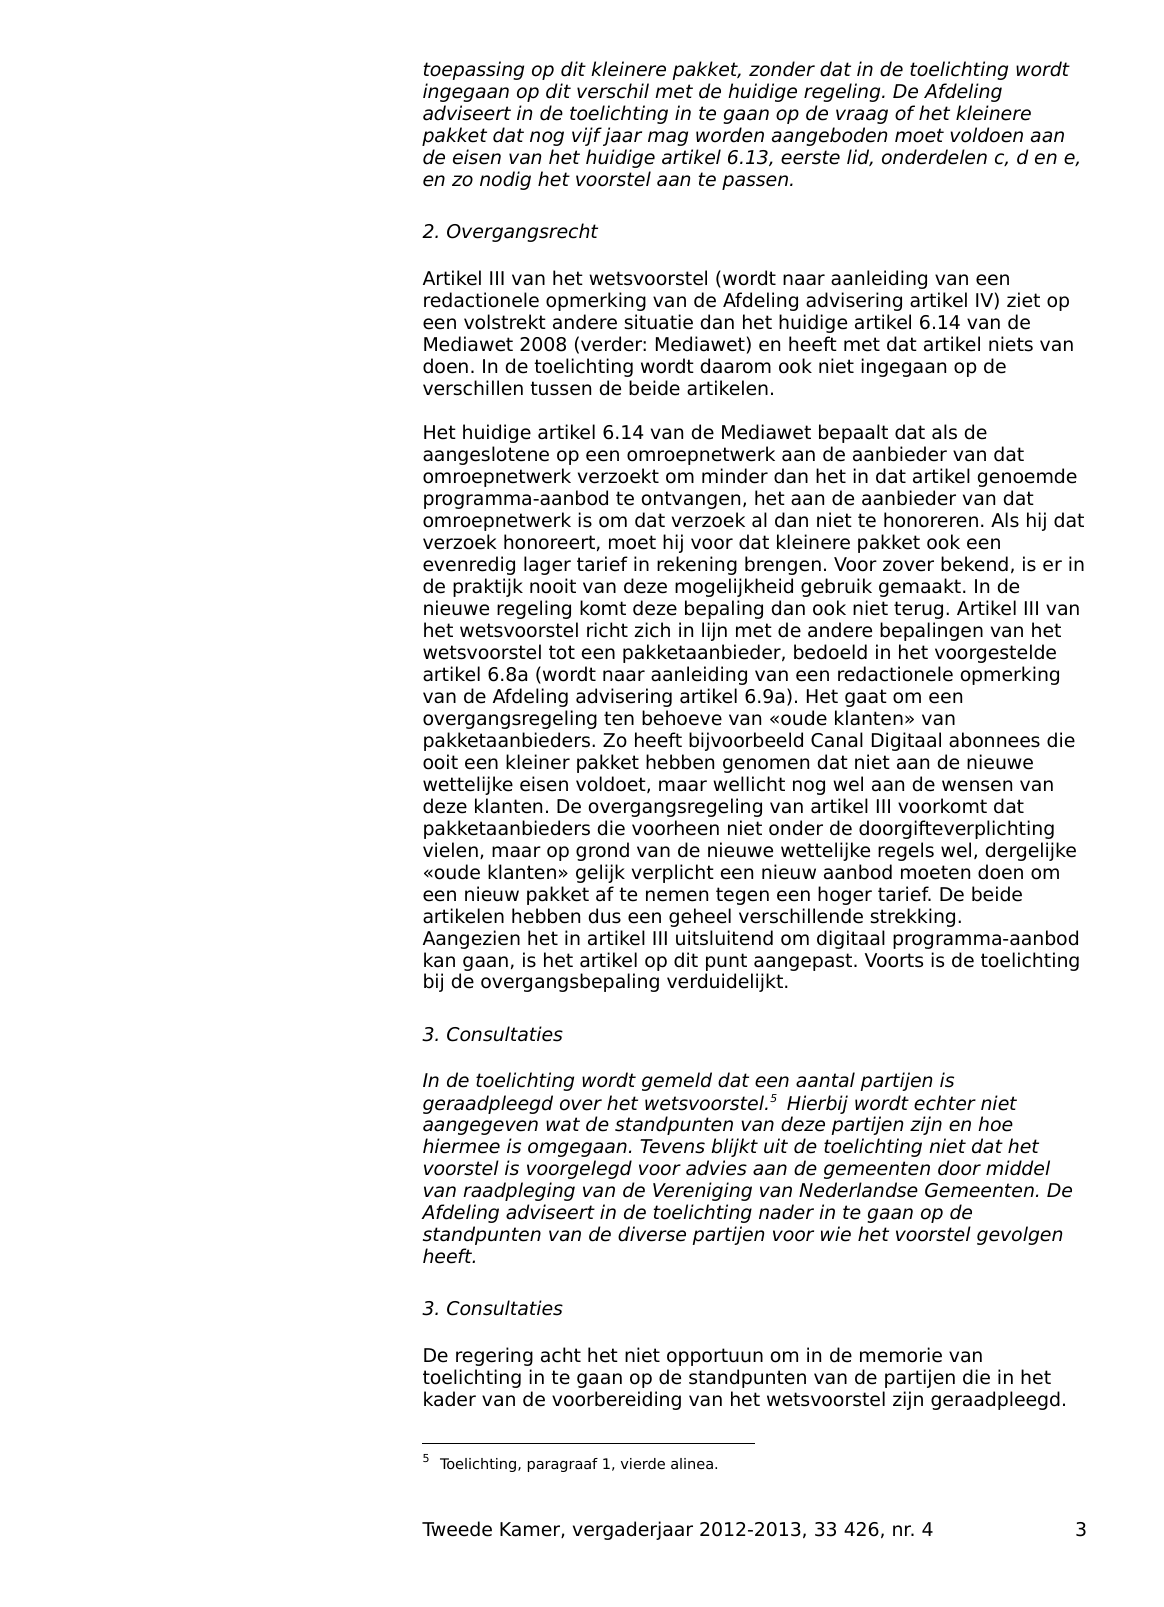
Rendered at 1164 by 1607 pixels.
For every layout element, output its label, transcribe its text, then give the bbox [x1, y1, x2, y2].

text Toelichting, paragraaf 1, vierde alinea. [422, 1452, 1087, 1474]
text toepassing op dit kleinere pakket, zonder dat in de toelichting wordt ingegaan op dit verschil met de huidige regeling. De Afdeling adviseert in de toelichting in te gaan op de vraag of het kleinere pakket dat nog vijf jaar mag worden aangeboden moet voldoen aan de eisen van het huidige artikel 6.13, eerste lid, onderdelen c, d en e, en zo nodig het voorstel aan te passen. [422, 59, 1087, 191]
text De regering acht het niet opportuun om in de memorie van toelichting in te gaan op de standpunten van de partijen die in het kader van de voorbereiding van het wetsvoorstel zijn geraadpleegd. [422, 1345, 1087, 1411]
subtitle 3. Consultaties [422, 1298, 1087, 1320]
text In de toelichting wordt gemeld dat een aantal partijen is geraadpleegd over het wetsvoorstel. Hierbij wordt echter niet aangegeven wat de standpunten van deze partijen zijn en hoe hiermee is omgegaan. Tevens blijkt uit de toelichting niet dat het voorstel is voorgelegd voor advies aan de gemeenten door middel van raadpleging van de Vereniging van Nederlandse Gemeenten. De Afdeling adviseert in de toelichting nader in te gaan op de standpunten van de diverse partijen voor wie het voorstel gevolgen heeft. [422, 1070, 1087, 1268]
subtitle 3. Consultaties [422, 1023, 1087, 1045]
subtitle 2. Overgangsrecht [422, 221, 1087, 243]
text Aangezien het in artikel III uitsluitend om digitaal programma-aanbod kan gaan, is het artikel op dit punt aangepast. Voorts is de toelichting bij de overgangsbepaling verduidelijkt. [422, 927, 1087, 993]
text Het huidige artikel 6.14 van de Mediawet bepaalt dat als de aangeslotene op een omroepnetwerk aan de aanbieder van dat omroepnetwerk verzoekt om minder dan het in dat artikel genoemde programma-aanbod te ontvangen, het aan de aanbieder van dat omroepnetwerk is om dat verzoek al dan niet te honoreren. Als hij dat verzoek honoreert, moet hij voor dat kleinere pakket ook een evenredig lager tarief in rekening brengen. Voor zover bekend, is er in de praktijk nooit van deze mogelijkheid gebruik gemaakt. In de nieuwe regeling komt deze bepaling dan ook niet terug. Artikel III van het wetsvoorstel richt zich in lijn met de andere bepalingen van het wetsvoorstel tot een pakketaanbieder, bedoeld in het voorgestelde artikel 6.8a (wordt naar aanleiding van een redactionele opmerking van de Afdeling advisering artikel 6.9a). Het gaat om een overgangsregeling ten behoeve van «oude klanten» van pakketaanbieders. Zo heeft bijvoorbeeld Canal Digitaal abonnees die ooit een kleiner pakket hebben genomen dat niet aan de nieuwe wettelijke eisen voldoet, maar wellicht nog wel aan de wensen van deze klanten. De overgangsregeling van artikel III voorkomt dat pakketaanbieders die voorheen niet onder de doorgifteverplichting vielen, maar op grond van de nieuwe wettelijke regels wel, dergelijke «oude klanten» gelijk verplicht een nieuw aanbod moeten doen om een nieuw pakket af te nemen tegen een hoger tarief. De beide artikelen hebben dus een geheel verschillende strekking. [422, 422, 1087, 927]
text Artikel III van het wetsvoorstel (wordt naar aanleiding van een redactionele opmerking van de Afdeling advisering artikel IV) ziet op een volstrekt andere situatie dan het huidige artikel 6.14 van de Mediawet 2008 (verder: Mediawet) en heeft met dat artikel niets van doen. In de toelichting wordt daarom ook niet ingegaan op de verschillen tussen de beide artikelen. [422, 268, 1087, 400]
